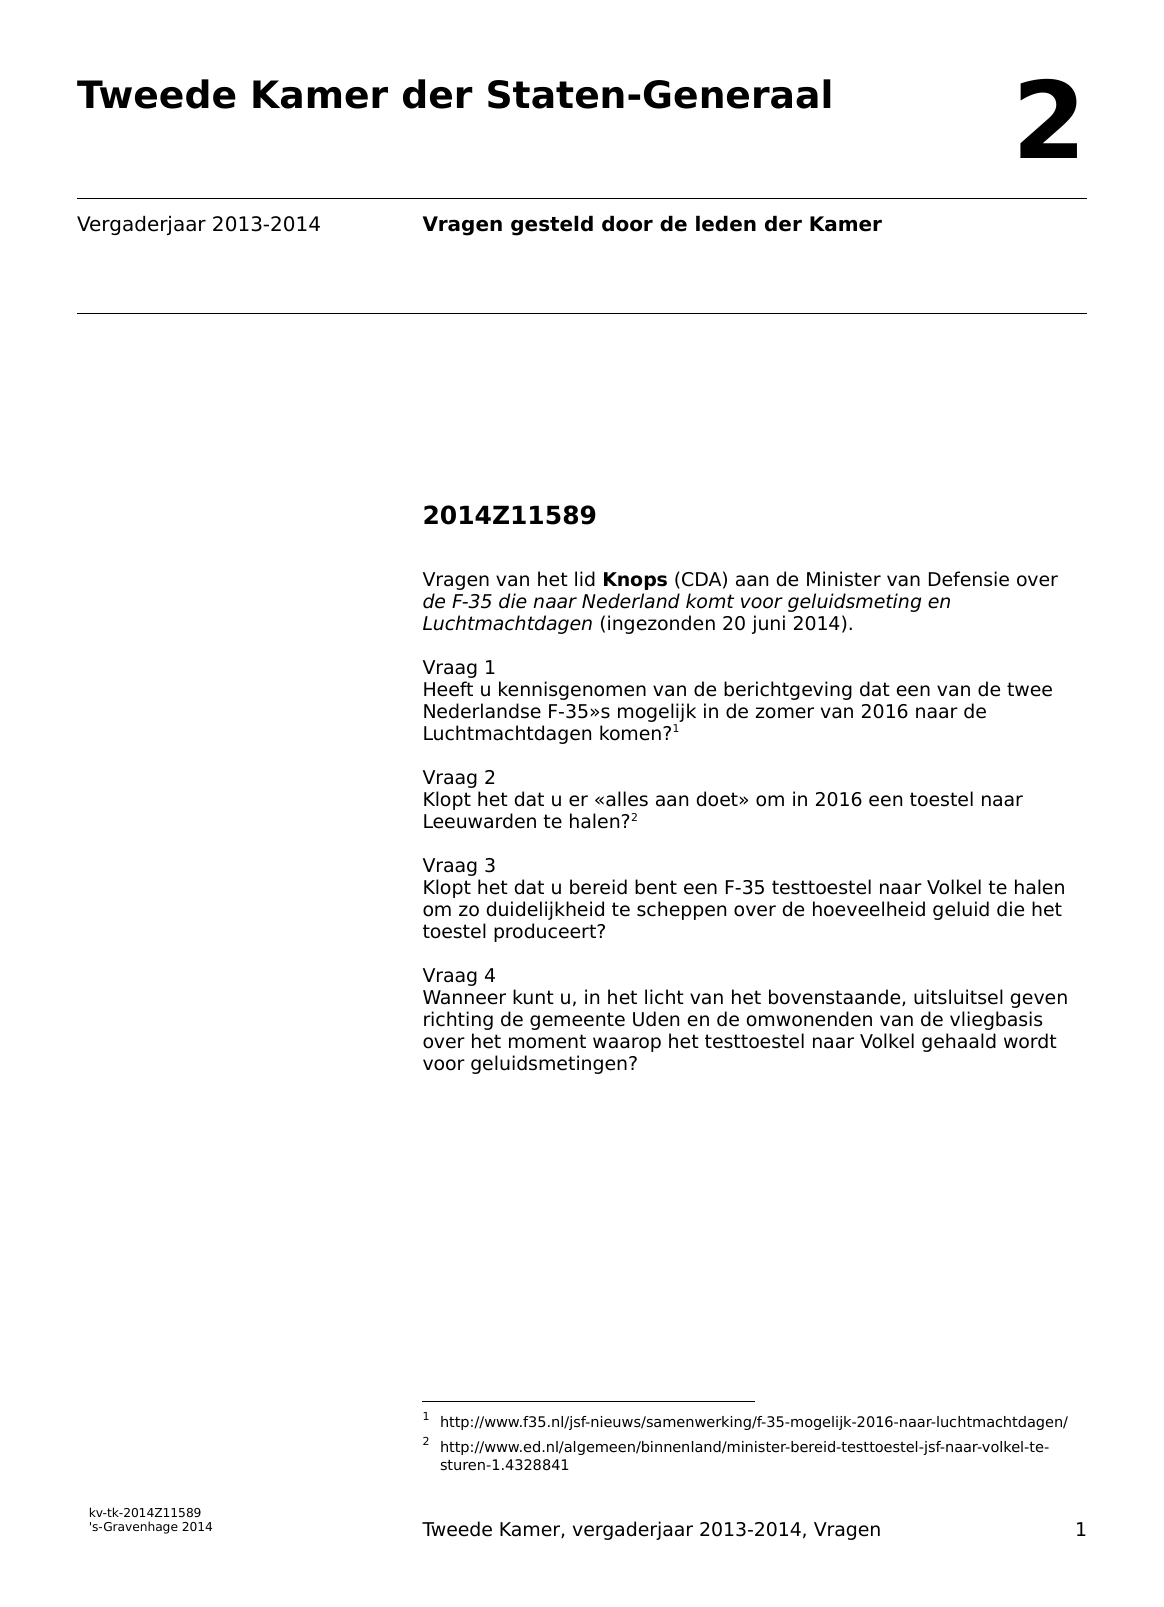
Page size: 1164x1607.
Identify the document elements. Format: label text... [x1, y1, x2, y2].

text 2014Z11589 [422, 501, 1087, 531]
text Klopt het dat u er «alles aan doet» om in 2016 een toestel naar Leeuwarden te halen? [422, 789, 1087, 833]
table_cell Vergaderjaar 2013-2014 [77, 199, 422, 313]
table_cell Vragen gesteld door de leden der Kamer [422, 199, 1087, 313]
text Heeft u kennisgenomen van de berichtgeving dat een van de twee Nederlandse F-35»s mogelijk in de zomer van 2016 naar de Luchtmachtdagen komen? [422, 679, 1087, 745]
text Klopt het dat u bereid bent een F-35 testtoestel naar Volkel te halen om zo duidelijkheid te scheppen over de hoeveelheid geluid die het toestel produceert? [422, 877, 1087, 943]
text Vraag 1 [422, 657, 1087, 679]
table_header Tweede Kamer der Staten-Generaal [77, 59, 886, 198]
text Wanneer kunt u, in het licht van het bovenstaande, uitsluitsel geven richting de gemeente Uden en de omwonenden van de vliegbasis over het moment waarop het testtoestel naar Volkel gehaald wordt voor geluidsmetingen? [422, 987, 1087, 1075]
text 's-Gravenhage 2014 [88, 1520, 323, 1534]
text Vraag 3 [422, 855, 1087, 877]
text Vragen van het lid Knops (CDA) aan de Minister van Defensie over de F-35 die naar Nederland komt voor geluidsmeting en Luchtmachtdagen (ingezonden 20 juni 2014). [422, 569, 1087, 635]
table_header 2 [886, 59, 1087, 198]
text Vraag 4 [422, 965, 1087, 987]
text http://www.f35.nl/jsf-nieuws/samenwerking/f-35-mogelijk-2016-naar-luchtmachtdagen/ [422, 1410, 1087, 1432]
text http://www.ed.nl/algemeen/binnenland/minister-bereid-testtoestel-jsf-naar-volkel-te-sturen-1.4328841 [422, 1435, 1087, 1474]
text kv-tk-2014Z11589 [88, 1506, 323, 1520]
text Vraag 2 [422, 767, 1087, 789]
